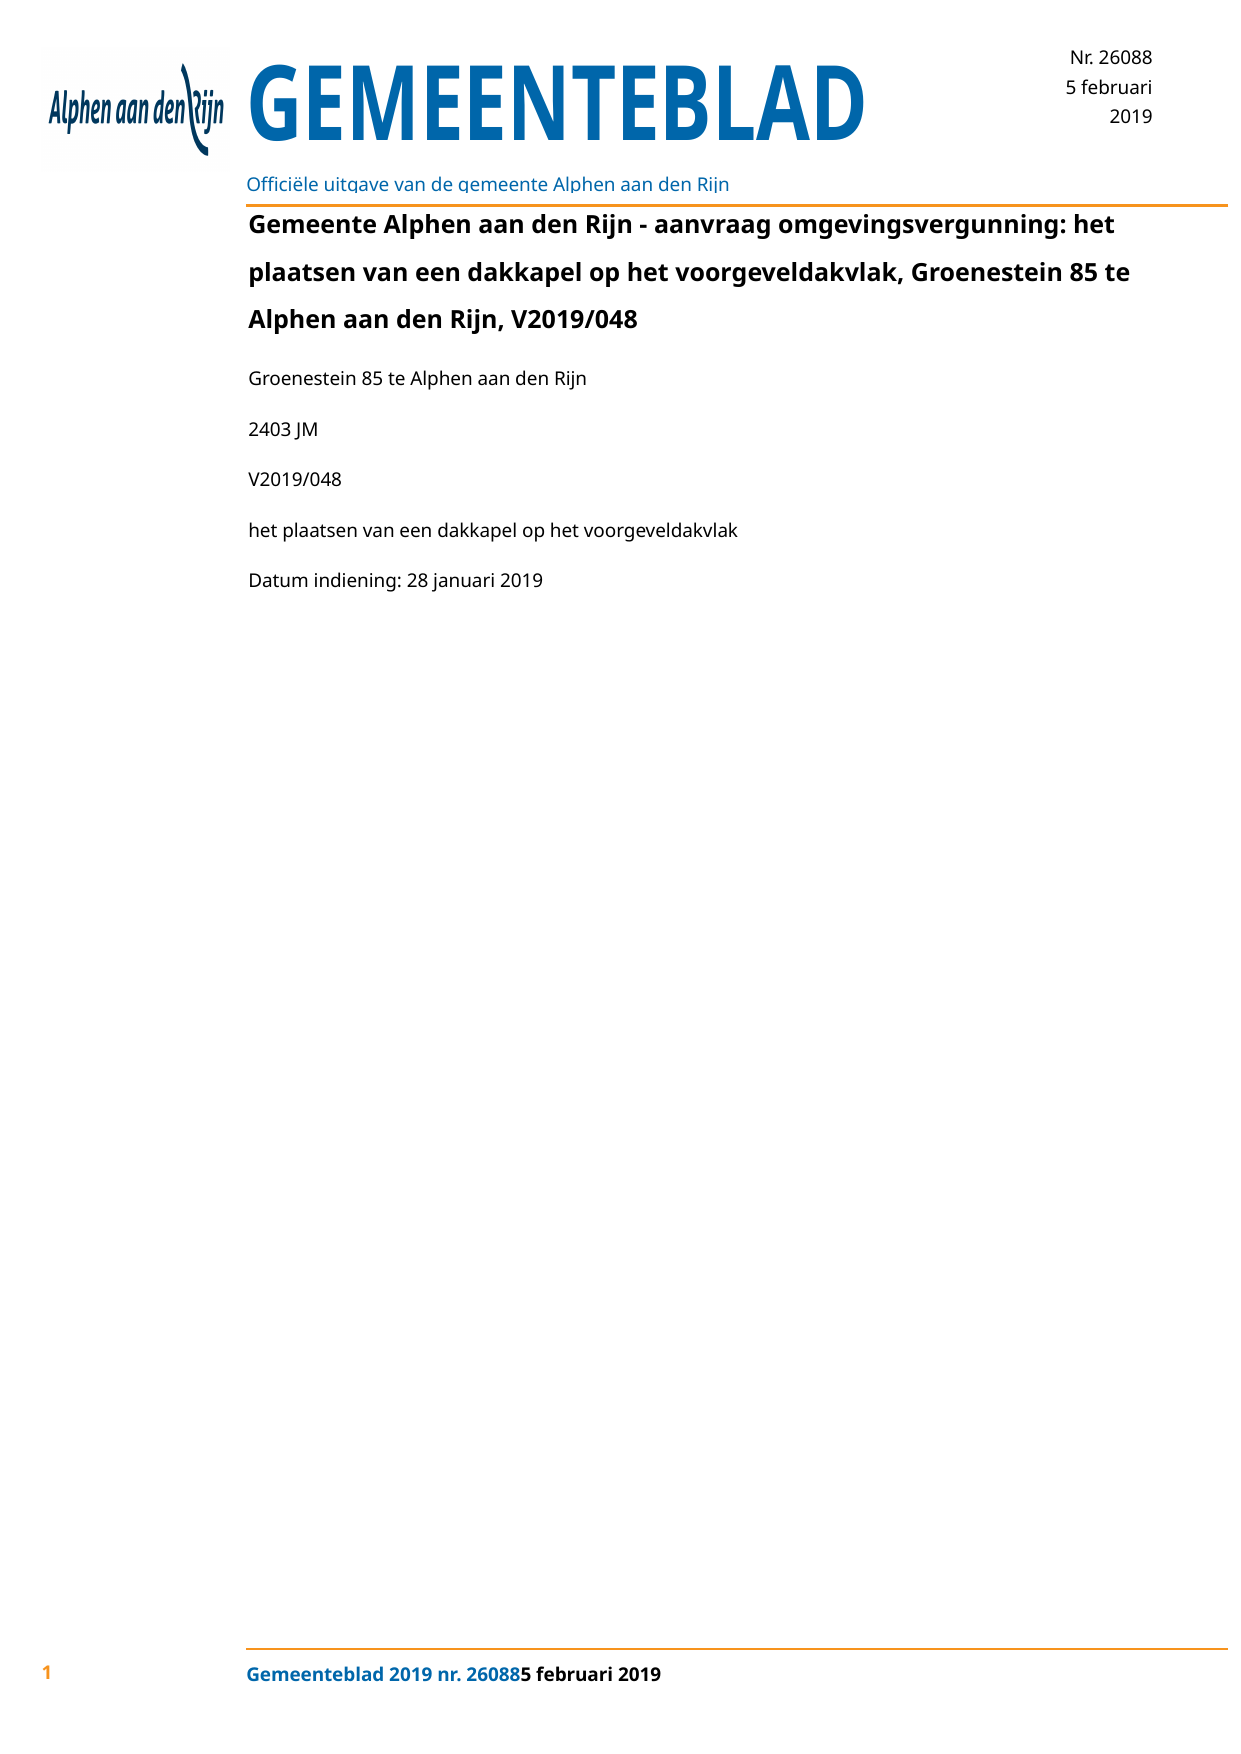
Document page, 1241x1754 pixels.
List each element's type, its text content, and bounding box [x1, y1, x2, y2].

text Datum indiening: 28 januari 2019 [248, 567, 1152, 593]
text het plaatsen van een dakkapel op het voorgeveldakvlak [248, 517, 1152, 542]
text Gemeente Alphen aan den Rijn - aanvraag omgevingsvergunning: het plaatsen van een dakkapel op het voorgeveldakvlak, Groenestein 85 te Alphen aan den Rijn, V2019/048 [248, 207, 1152, 336]
text Groenestein 85 te Alphen aan den Rijn [248, 366, 1152, 391]
text 2403 JM [248, 416, 1152, 442]
text V2019/048 [248, 466, 1152, 492]
picture [41, 47, 231, 172]
